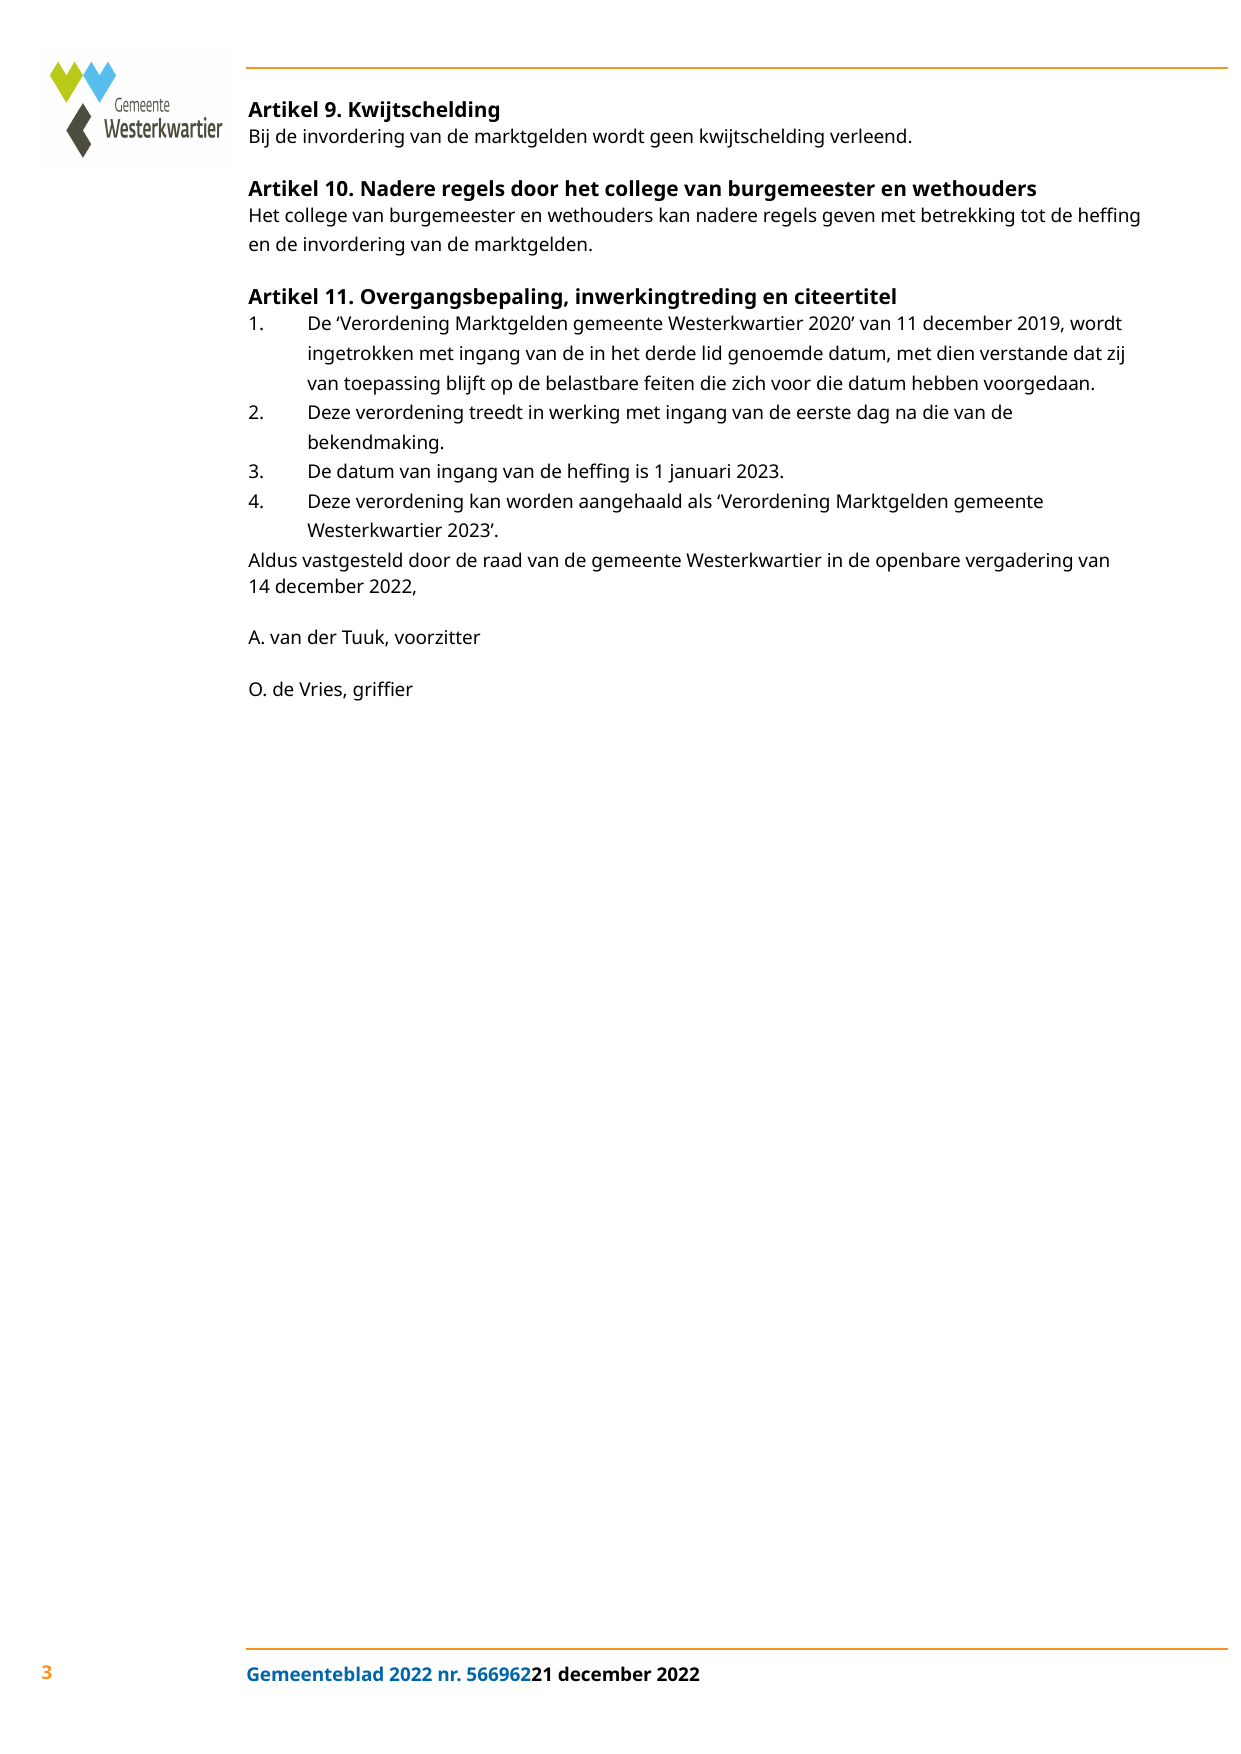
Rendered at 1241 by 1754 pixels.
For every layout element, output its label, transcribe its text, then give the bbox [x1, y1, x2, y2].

list Deze verordening kan worden aangehaald als ‘Verordening Marktgelden gemeente Westerkwartier 2023’. [248, 488, 1152, 543]
text Artikel 9. Kwijtschelding [248, 95, 1152, 123]
text Het college van burgemeester en wethouders kan nadere regels geven met betrekking tot de heffing en de invordering van de marktgelden. [248, 202, 1152, 257]
list De ‘Verordening Marktgelden gemeente Westerkwartier 2020’ van 11 december 2019, wordt ingetrokken met ingang van de in het derde lid genoemde datum, met dien verstande dat zij van toepassing blijft op de belastbare feiten die zich voor die datum hebben voorgedaan. [248, 311, 1152, 395]
text O. de Vries, griffier [248, 676, 1152, 702]
list Deze verordening treedt in werking met ingang van de eerste dag na die van de bekendmaking. [248, 399, 1152, 454]
text 14 december 2022, [248, 573, 1152, 599]
list De datum van ingang van de heffing is 1 januari 2023. [248, 458, 1152, 484]
text Artikel 10. Nadere regels door het college van burgemeester en wethouders [248, 174, 1152, 202]
text A. van der Tuuk, voorzitter [248, 624, 1152, 650]
picture [41, 47, 231, 172]
text Aldus vastgesteld door de raad van de gemeente Westerkwartier in de openbare vergadering van [248, 547, 1152, 573]
text Artikel 11. Overgangsbepaling, inwerkingtreding en citeertitel [248, 282, 1152, 311]
text Bij de invordering van de marktgelden wordt geen kwijtschelding verleend. [248, 123, 1152, 149]
